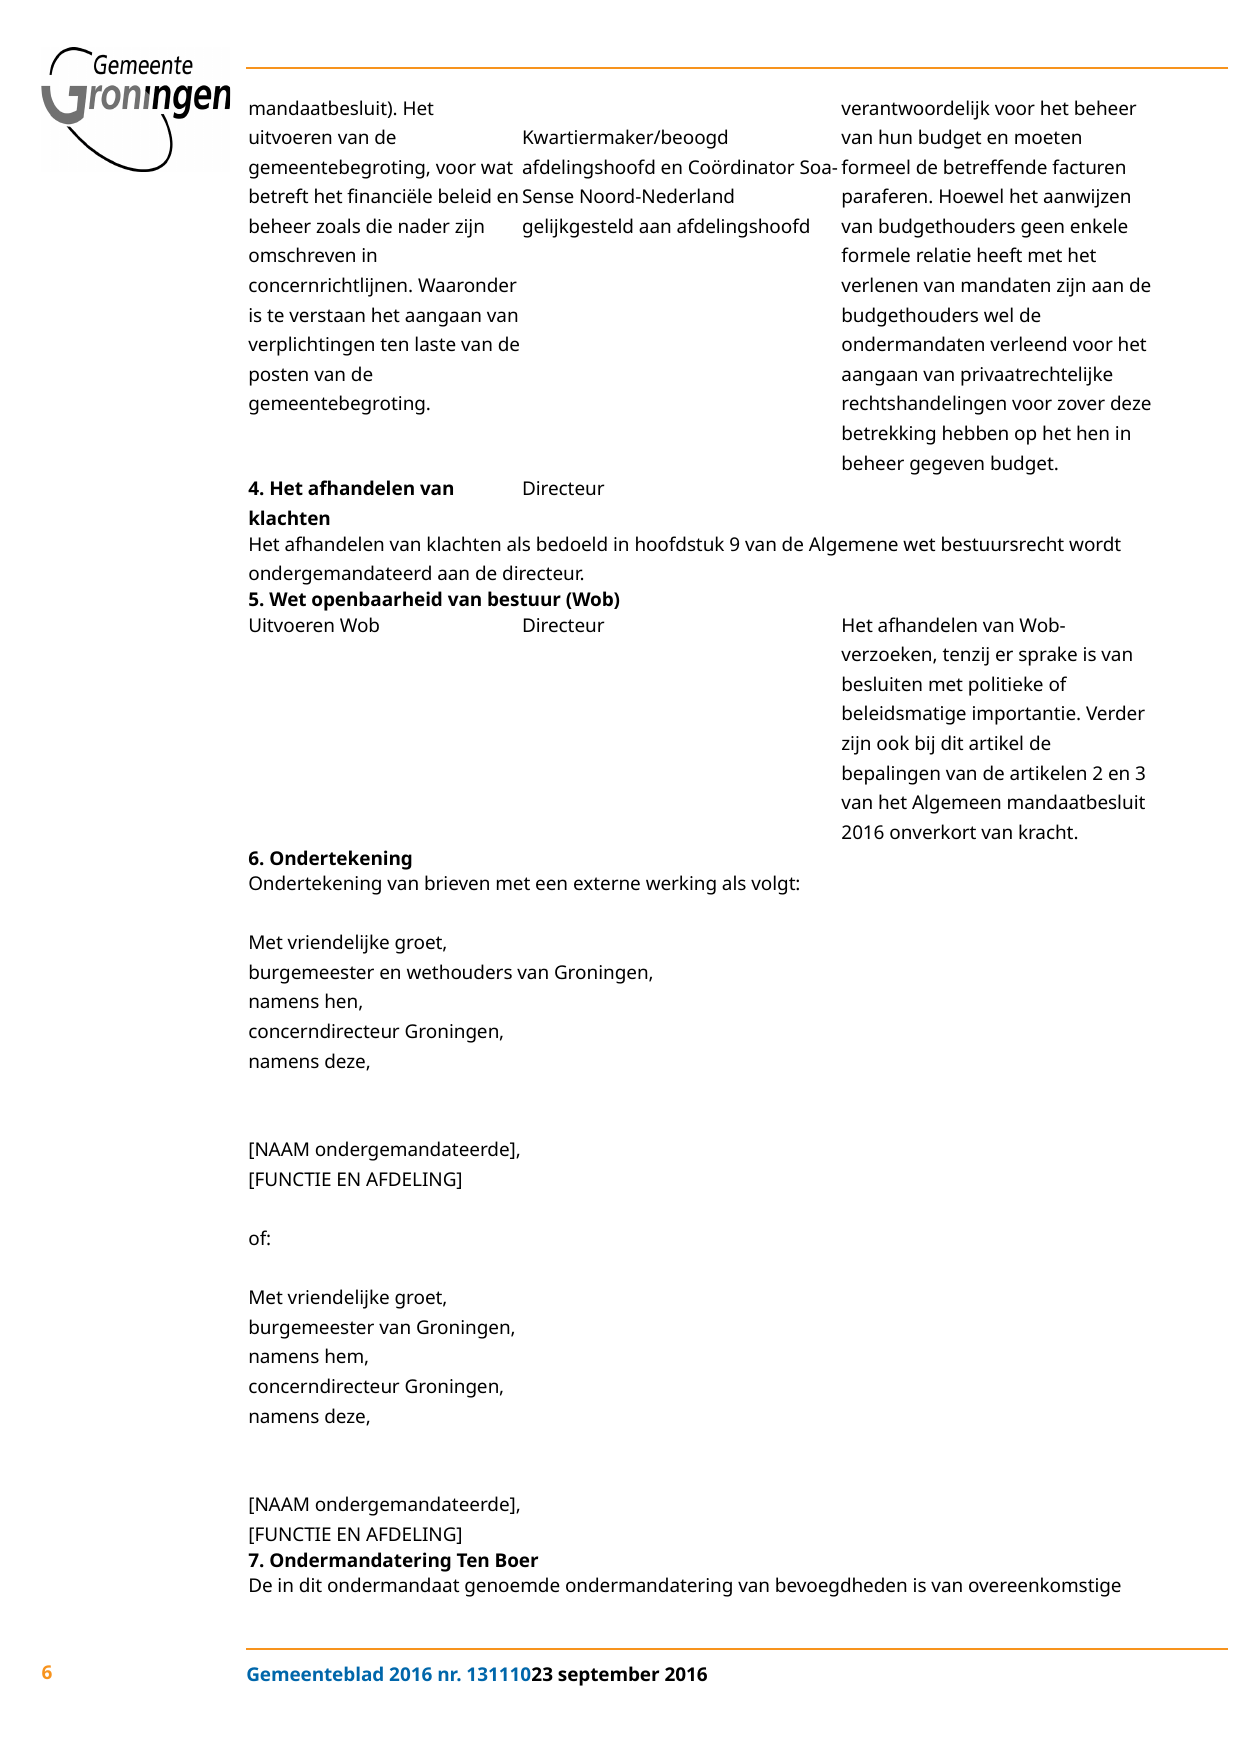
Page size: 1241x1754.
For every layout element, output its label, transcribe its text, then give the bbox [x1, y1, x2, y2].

table_cell De in dit ondermandaat genoemde ondermandatering van bevoegdheden is van overeenkomstige [248, 1573, 1152, 1598]
table_cell Directeur [522, 476, 841, 531]
table_cell Het afhandelen van Wob-verzoeken, tenzij er sprake is van besluiten met politieke of beleidsmatige importantie. Verder zijn ook bij dit artikel de bepalingen van de artikelen 2 en 3 van het Algemeen mandaatbesluit 2016 onverkort van kracht. [841, 612, 1152, 845]
table_cell Het afhandelen van klachten als bedoeld in hoofdstuk 9 van de Algemene wet bestuursrecht wordt ondergemandateerd aan de directeur. [248, 531, 1152, 586]
table_cell Ondertekening van brieven met een externe werking als volgt: Met vriendelijke groet, burgemeester en wethouders van Groningen, namens hen, concerndirecteur Groningen, namens deze, [NAAM ondergemandateerde], [FUNCTIE EN AFDELING] of: Met vriendelijke groet, burgemeester van Groningen, namens hem, concerndirecteur Groningen, namens deze, [NAAM ondergemandateerde], [FUNCTIE EN AFDELING] [248, 870, 1152, 1547]
table_cell 5. Wet openbaarheid van bestuur (Wob) [248, 586, 1152, 612]
table_cell [841, 476, 1152, 531]
table_cell Directeur [522, 612, 841, 845]
table_cell mandaatbesluit). Het uitvoeren van de gemeentebegroting, voor wat betreft het financiële beleid en beheer zoals die nader zijn omschreven in concernrichtlijnen. Waaronder is te verstaan het aangaan van verplichtingen ten laste van de posten van de gemeentebegroting. [248, 95, 522, 476]
table_cell 7. Ondermandatering Ten Boer [248, 1547, 1152, 1573]
table_cell 6. Ondertekening [248, 845, 1152, 870]
table_cell verantwoordelijk voor het beheer van hun budget en moeten formeel de betreffende facturen paraferen. Hoewel het aanwijzen van budgethouders geen enkele formele relatie heeft met het verlenen van mandaten zijn aan de budgethouders wel de ondermandaten verleend voor het aangaan van privaatrechtelijke rechtshandelingen voor zover deze betrekking hebben op het hen in beheer gegeven budget. [841, 95, 1152, 476]
table_cell Uitvoeren Wob [248, 612, 522, 845]
table_cell Kwartiermaker/beoogd afdelingshoofd en Coördinator Soa-Sense Noord-Nederland gelijkgesteld aan afdelingshoofd [522, 95, 841, 476]
table_cell 4. Het afhandelen van klachten [248, 476, 522, 531]
picture [41, 47, 231, 172]
